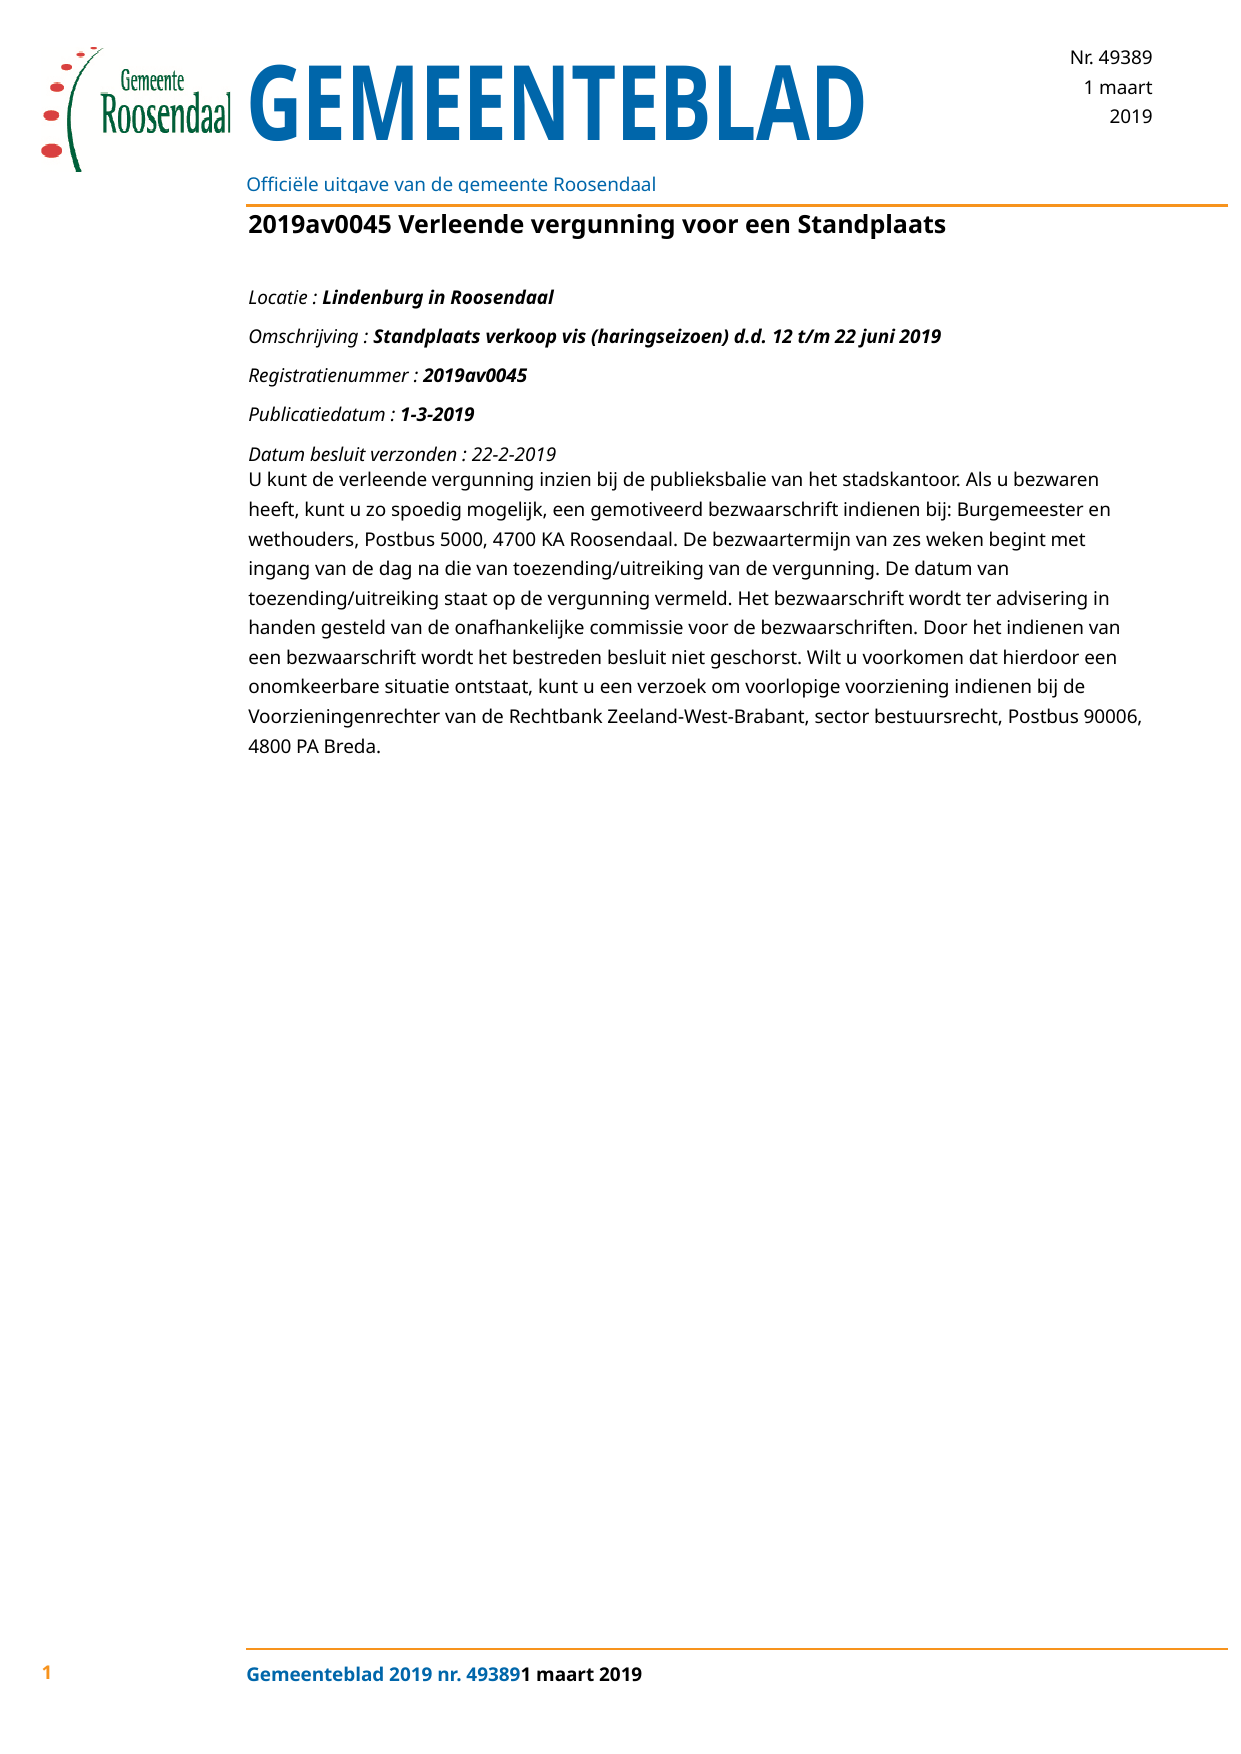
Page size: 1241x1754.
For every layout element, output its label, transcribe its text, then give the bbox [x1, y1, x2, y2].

text Omschrijving : Standplaats verkoop vis (haringseizoen) d.d. 12 t/m 22 juni 2019 [248, 323, 1152, 349]
picture [41, 47, 231, 172]
text 2019av0045 Verleende vergunning voor een Standplaats [248, 207, 1152, 241]
text Datum besluit verzonden : 22-2-2019 [248, 441, 1152, 467]
text Publicatiedatum : 1-3-2019 [248, 402, 1152, 427]
text U kunt de verleende vergunning inzien bij de publieksbalie van het stadskantoor. Als u bezwaren heeft, kunt u zo spoedig mogelijk, een gemotiveerd bezwaarschrift indienen bij: Burgemeester en wethouders, Postbus 5000, 4700 KA Roosendaal. De bezwaartermijn van zes weken begint met ingang van de dag na die van toezending/uitreiking van de vergunning. De datum van toezending/uitreiking staat op de vergunning vermeld. Het bezwaarschrift wordt ter advisering in handen gesteld van de onafhankelijke commissie voor de bezwaarschriften. Door het indienen van een bezwaarschrift wordt het bestreden besluit niet geschorst. Wilt u voorkomen dat hierdoor een onomkeerbare situatie ontstaat, kunt u een verzoek om voorlopige voorziening indienen bij de Voorzieningenrechter van de Rechtbank Zeeland-West-Brabant, sector bestuursrecht, Postbus 90006, 4800 PA Breda. [248, 467, 1152, 759]
text Locatie : Lindenburg in Roosendaal [248, 284, 1152, 309]
text Registratienummer : 2019av0045 [248, 362, 1152, 388]
